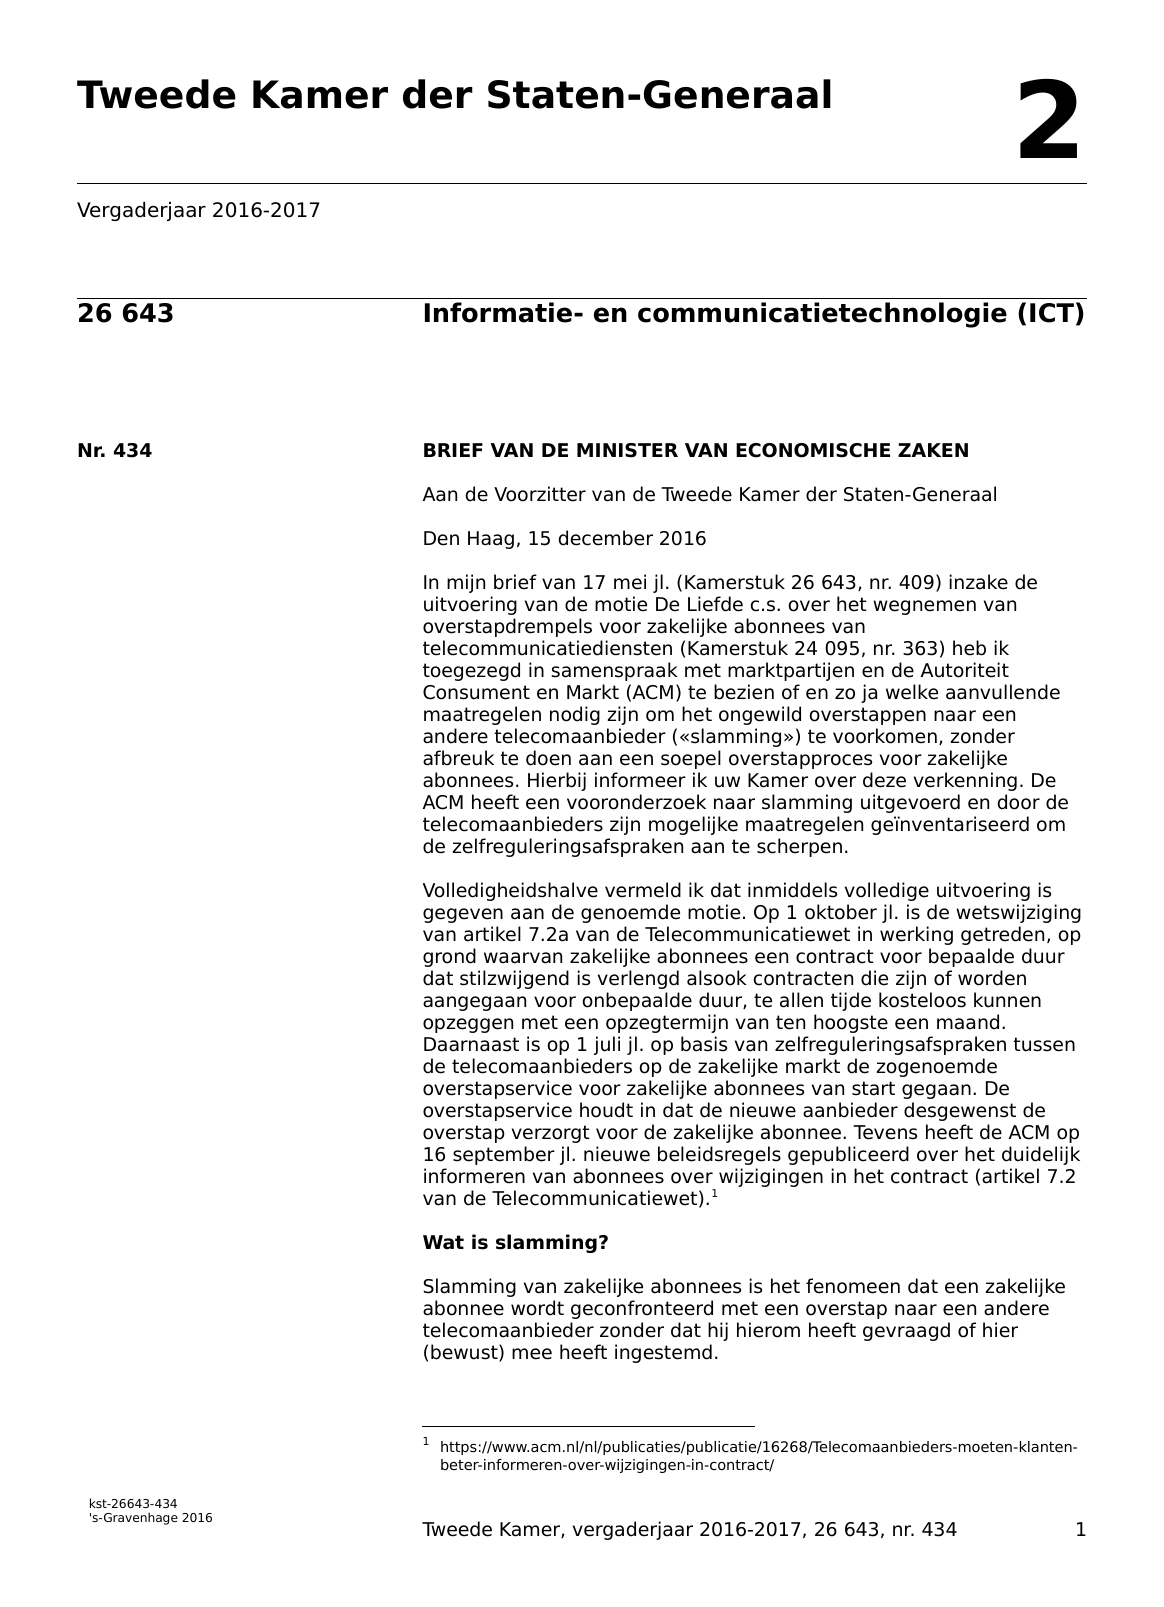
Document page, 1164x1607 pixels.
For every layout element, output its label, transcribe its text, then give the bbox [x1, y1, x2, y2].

text kst-26643-434 [88, 1497, 323, 1511]
text Volledigheidshalve vermeld ik dat inmiddels volledige uitvoering is gegeven aan de genoemde motie. Op 1 oktober jl. is de wetswijziging van artikel 7.2a van de Telecommunicatiewet in werking getreden, op grond waarvan zakelijke abonnees een contract voor bepaalde duur dat stilzwijgend is verlengd alsook contracten die zijn of worden aangegaan voor onbepaalde duur, te allen tijde kosteloos kunnen opzeggen met een opzegtermijn van ten hoogste een maand. Daarnaast is op 1 juli jl. op basis van zelfreguleringsafspraken tussen de telecomaanbieders op de zakelijke markt de zogenoemde overstapservice voor zakelijke abonnees van start gegaan. De overstapservice houdt in dat de nieuwe aanbieder desgewenst de overstap verzorgt voor de zakelijke abonnee. Tevens heeft de ACM op 16 september jl. nieuwe beleidsregels gepubliceerd over het duidelijk informeren van abonnees over wijzigingen in het contract (artikel 7.2 van de Telecommunicatiewet). [422, 880, 1087, 1210]
text Aan de Voorzitter van de Tweede Kamer der Staten-Generaal [422, 484, 1087, 506]
text Slamming van zakelijke abonnees is het fenomeen dat een zakelijke abonnee wordt geconfronteerd met een overstap naar een andere telecomaanbieder zonder dat hij hierom heeft gevraagd of hier (bewust) mee heeft ingestemd. [422, 1276, 1087, 1364]
text https://www.acm.nl/nl/publicaties/publicatie/16268/Telecomaanbieders-moeten-klanten-beter-informeren-over-wijzigingen-in-contract/ [422, 1435, 1087, 1474]
subtitle Nr. 434 BRIEF VAN DE MINISTER VAN ECONOMISCHE ZAKEN [77, 440, 1087, 462]
text Den Haag, 15 december 2016 [422, 528, 1087, 550]
subtitle Wat is slamming? [422, 1232, 1087, 1254]
text 's-Gravenhage 2016 [88, 1511, 323, 1525]
table_header 2 [886, 59, 1087, 183]
subtitle 26 643 Informatie- en communicatietechnologie (ICT) [77, 299, 1087, 329]
table_cell Vergaderjaar 2016-2017 [77, 184, 1087, 298]
table_header Tweede Kamer der Staten-Generaal [77, 59, 886, 183]
text In mijn brief van 17 mei jl. (Kamerstuk 26 643, nr. 409) inzake de uitvoering van de motie De Liefde c.s. over het wegnemen van overstapdrempels voor zakelijke abonnees van telecommunicatiediensten (Kamerstuk 24 095, nr. 363) heb ik toegezegd in samenspraak met marktpartijen en de Autoriteit Consument en Markt (ACM) te bezien of en zo ja welke aanvullende maatregelen nodig zijn om het ongewild overstappen naar een andere telecomaanbieder («slamming») te voorkomen, zonder afbreuk te doen aan een soepel overstapproces voor zakelijke abonnees. Hierbij informeer ik uw Kamer over deze verkenning. De ACM heeft een vooronderzoek naar slamming uitgevoerd en door de telecomaanbieders zijn mogelijke maatregelen geïnventariseerd om de zelfreguleringsafspraken aan te scherpen. [422, 572, 1087, 858]
